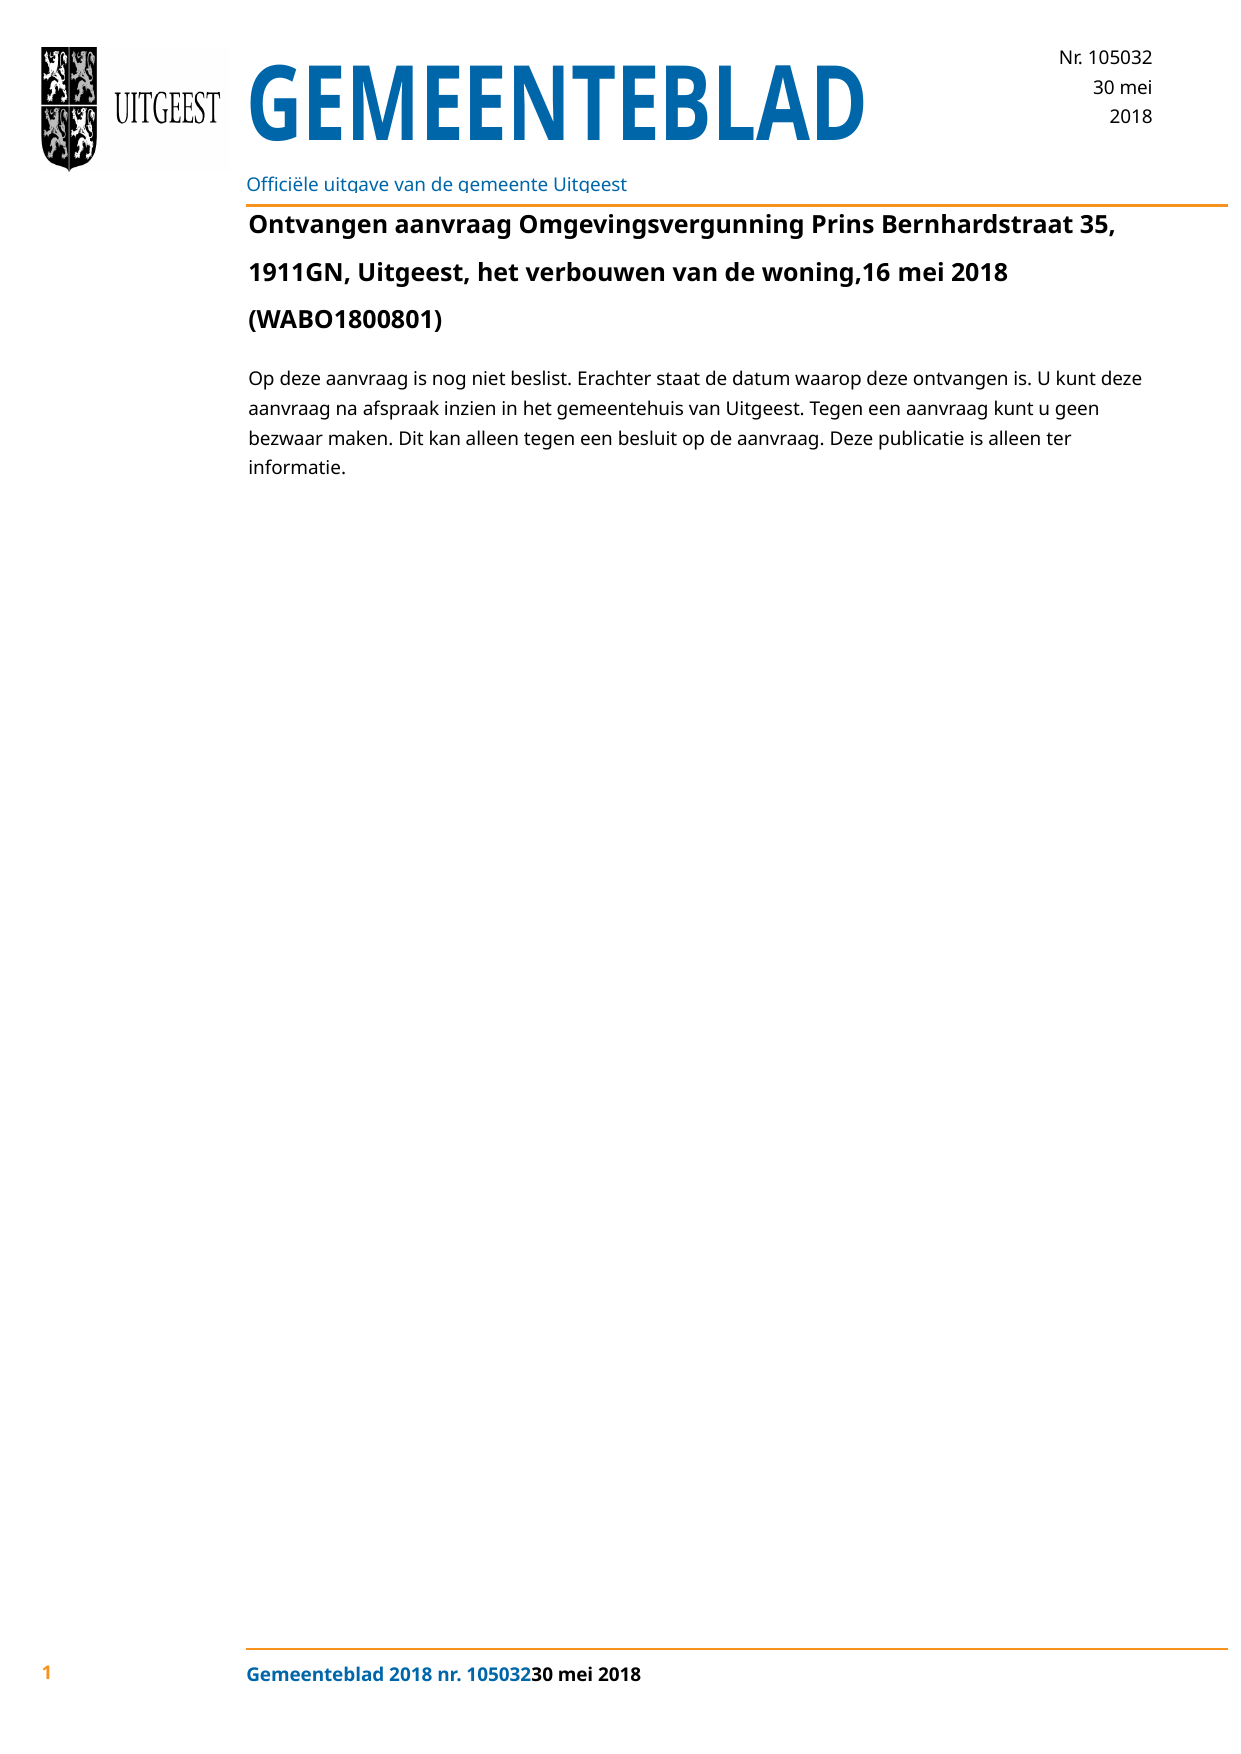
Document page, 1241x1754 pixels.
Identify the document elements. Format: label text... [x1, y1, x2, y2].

text Op deze aanvraag is nog niet beslist. Erachter staat de datum waarop deze ontvangen is. U kunt deze aanvraag na afspraak inzien in het gemeentehuis van Uitgeest. Tegen een aanvraag kunt u geen bezwaar maken. Dit kan alleen tegen een besluit op de aanvraag. Deze publicatie is alleen ter informatie. [248, 366, 1152, 480]
text Ontvangen aanvraag Omgevingsvergunning Prins Bernhardstraat 35, 1911GN, Uitgeest, het verbouwen van de woning,16 mei 2018 (WABO1800801) [248, 207, 1152, 336]
picture [41, 47, 231, 172]
